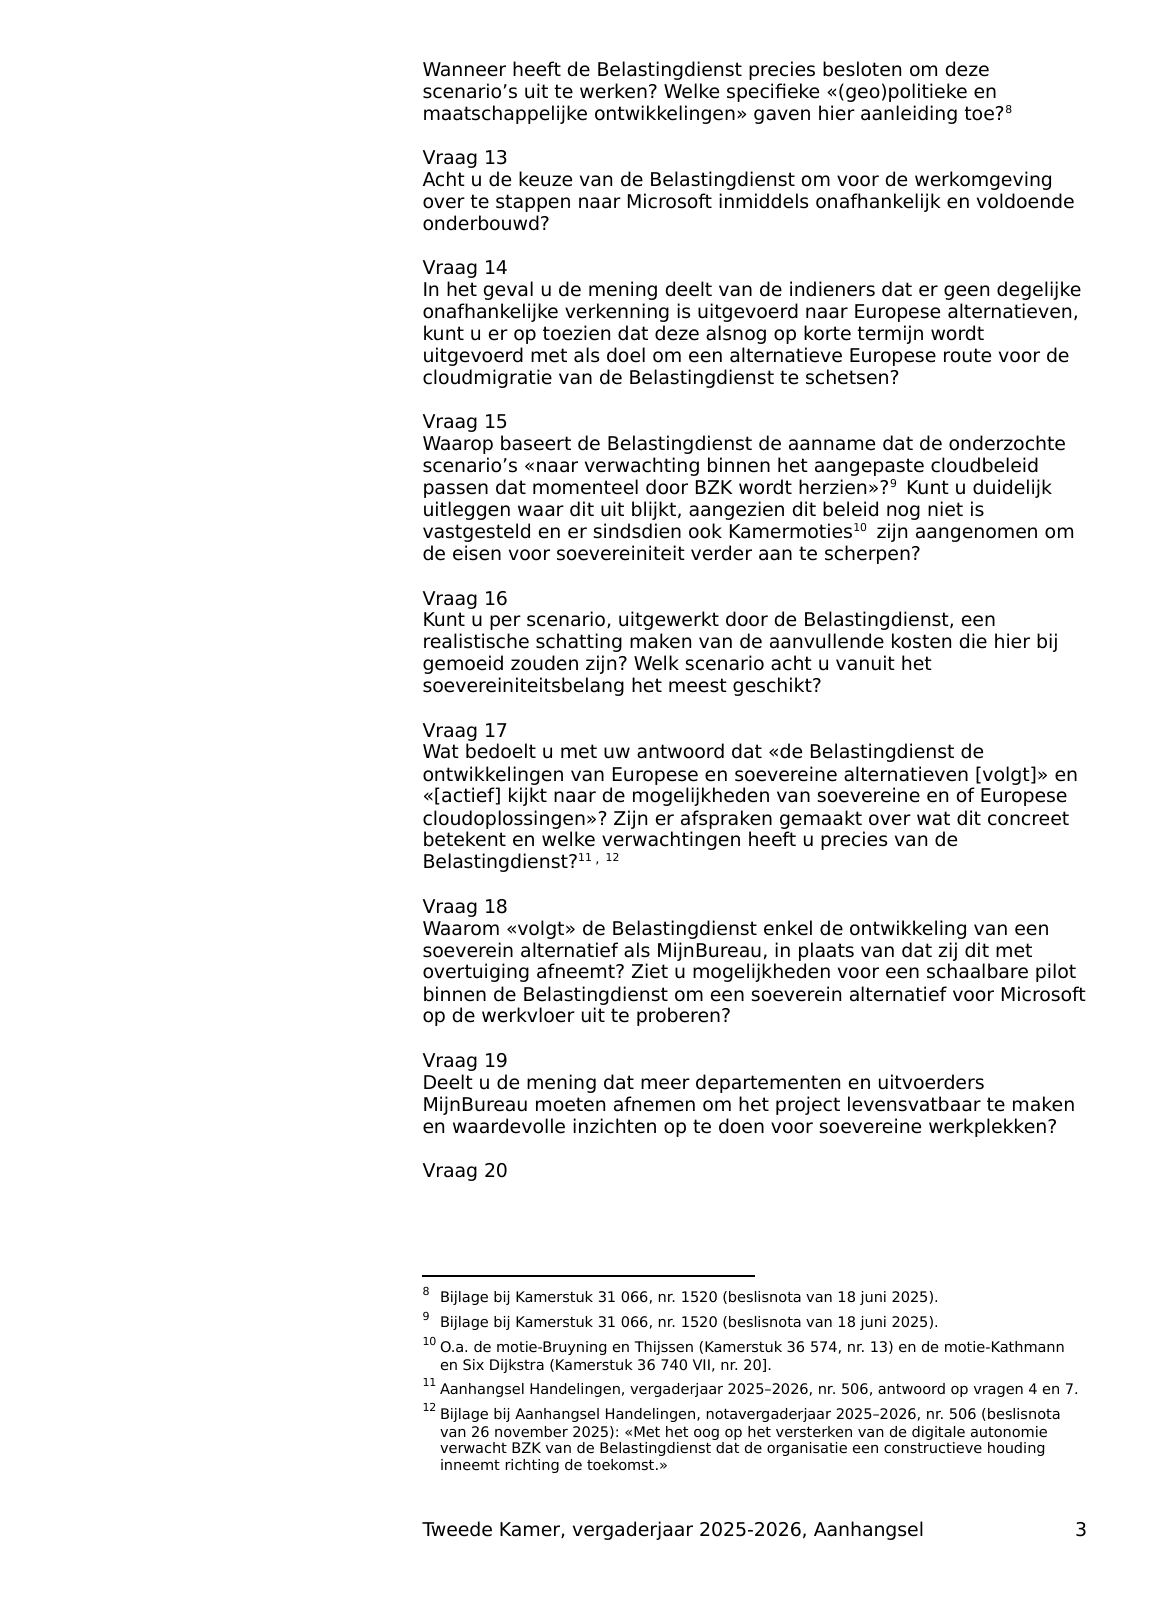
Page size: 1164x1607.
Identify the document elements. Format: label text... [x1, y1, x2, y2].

text Acht u de keuze van de Belastingdienst om voor de werkomgeving over te stappen naar Microsoft inmiddels onafhankelijk en voldoende onderbouwd? [422, 169, 1087, 235]
text Vraag 19 [422, 1049, 1087, 1072]
text Wanneer heeft de Belastingdienst precies besloten om deze scenario’s uit te werken? Welke specifieke «(geo)politieke en maatschappelijke ontwikkelingen» gaven hier aanleiding toe? [422, 59, 1087, 125]
text Vraag 16 [422, 587, 1087, 609]
text Waarop baseert de Belastingdienst de aanname dat de onderzochte scenario’s «naar verwachting binnen het aangepaste cloudbeleid passen dat momenteel door BZK wordt herzien»? Kunt u duidelijk uitleggen waar dit uit blijkt, aangezien dit beleid nog niet is vastgesteld en er sindsdien ook Kamermoties zijn aangenomen om de eisen voor soevereiniteit verder aan te scherpen? [422, 433, 1087, 565]
text Deelt u de mening dat meer departementen en uitvoerders MijnBureau moeten afnemen om het project levensvatbaar te maken en waardevolle inzichten op te doen voor soevereine werkplekken? [422, 1072, 1087, 1137]
text In het geval u de mening deelt van de indieners dat er geen degelijke onafhankelijke verkenning is uitgevoerd naar Europese alternatieven, kunt u er op toezien dat deze alsnog op korte termijn wordt uitgevoerd met als doel om een alternatieve Europese route voor de cloudmigratie van de Belastingdienst te schetsen? [422, 279, 1087, 389]
text Bijlage bij Kamerstuk 31 066, nr. 1520 (beslisnota van 18 juni 2025). [422, 1285, 1087, 1307]
text Vraag 15 [422, 411, 1087, 433]
text Wat bedoelt u met uw antwoord dat «de Belastingdienst de ontwikkelingen van Europese en soevereine alternatieven [volgt]» en «[actief] kijkt naar de mogelijkheden van soevereine en of Europese cloudoplossingen»? Zijn er afspraken gemaakt over wat dit concreet betekent en welke verwachtingen heeft u precies van de Belastingdienst?, [422, 741, 1087, 873]
text Bijlage bij Aanhangsel Handelingen, notavergaderjaar 2025–2026, nr. 506 (beslisnota van 26 november 2025): «Met het oog op het versterken van de digitale autonomie verwacht BZK van de Belastingdienst dat de organisatie een constructieve houding inneemt richting de toekomst.» [422, 1402, 1087, 1474]
text Bijlage bij Kamerstuk 31 066, nr. 1520 (beslisnota van 18 juni 2025). [422, 1310, 1087, 1332]
text Vraag 20 [422, 1160, 1087, 1182]
text Kunt u per scenario, uitgewerkt door de Belastingdienst, een realistische schatting maken van de aanvullende kosten die hier bij gemoeid zouden zijn? Welk scenario acht u vanuit het soevereiniteitsbelang het meest geschikt? [422, 609, 1087, 697]
text Vraag 14 [422, 257, 1087, 279]
text Aanhangsel Handelingen, vergaderjaar 2025–2026, nr. 506, antwoord op vragen 4 en 7. [422, 1377, 1087, 1399]
text Vraag 18 [422, 896, 1087, 917]
text Vraag 17 [422, 719, 1087, 741]
text Vraag 13 [422, 147, 1087, 169]
text Waarom «volgt» de Belastingdienst enkel de ontwikkeling van een soeverein alternatief als MijnBureau, in plaats van dat zij dit met overtuiging afneemt? Ziet u mogelijkheden voor een schaalbare pilot binnen de Belastingdienst om een soeverein alternatief voor Microsoft op de werkvloer uit te proberen? [422, 917, 1087, 1027]
text O.a. de motie-Bruyning en Thijssen (Kamerstuk 36 574, nr. 13) en de motie-Kathmann en Six Dijkstra (Kamerstuk 36 740 VII, nr. 20]. [422, 1335, 1087, 1374]
